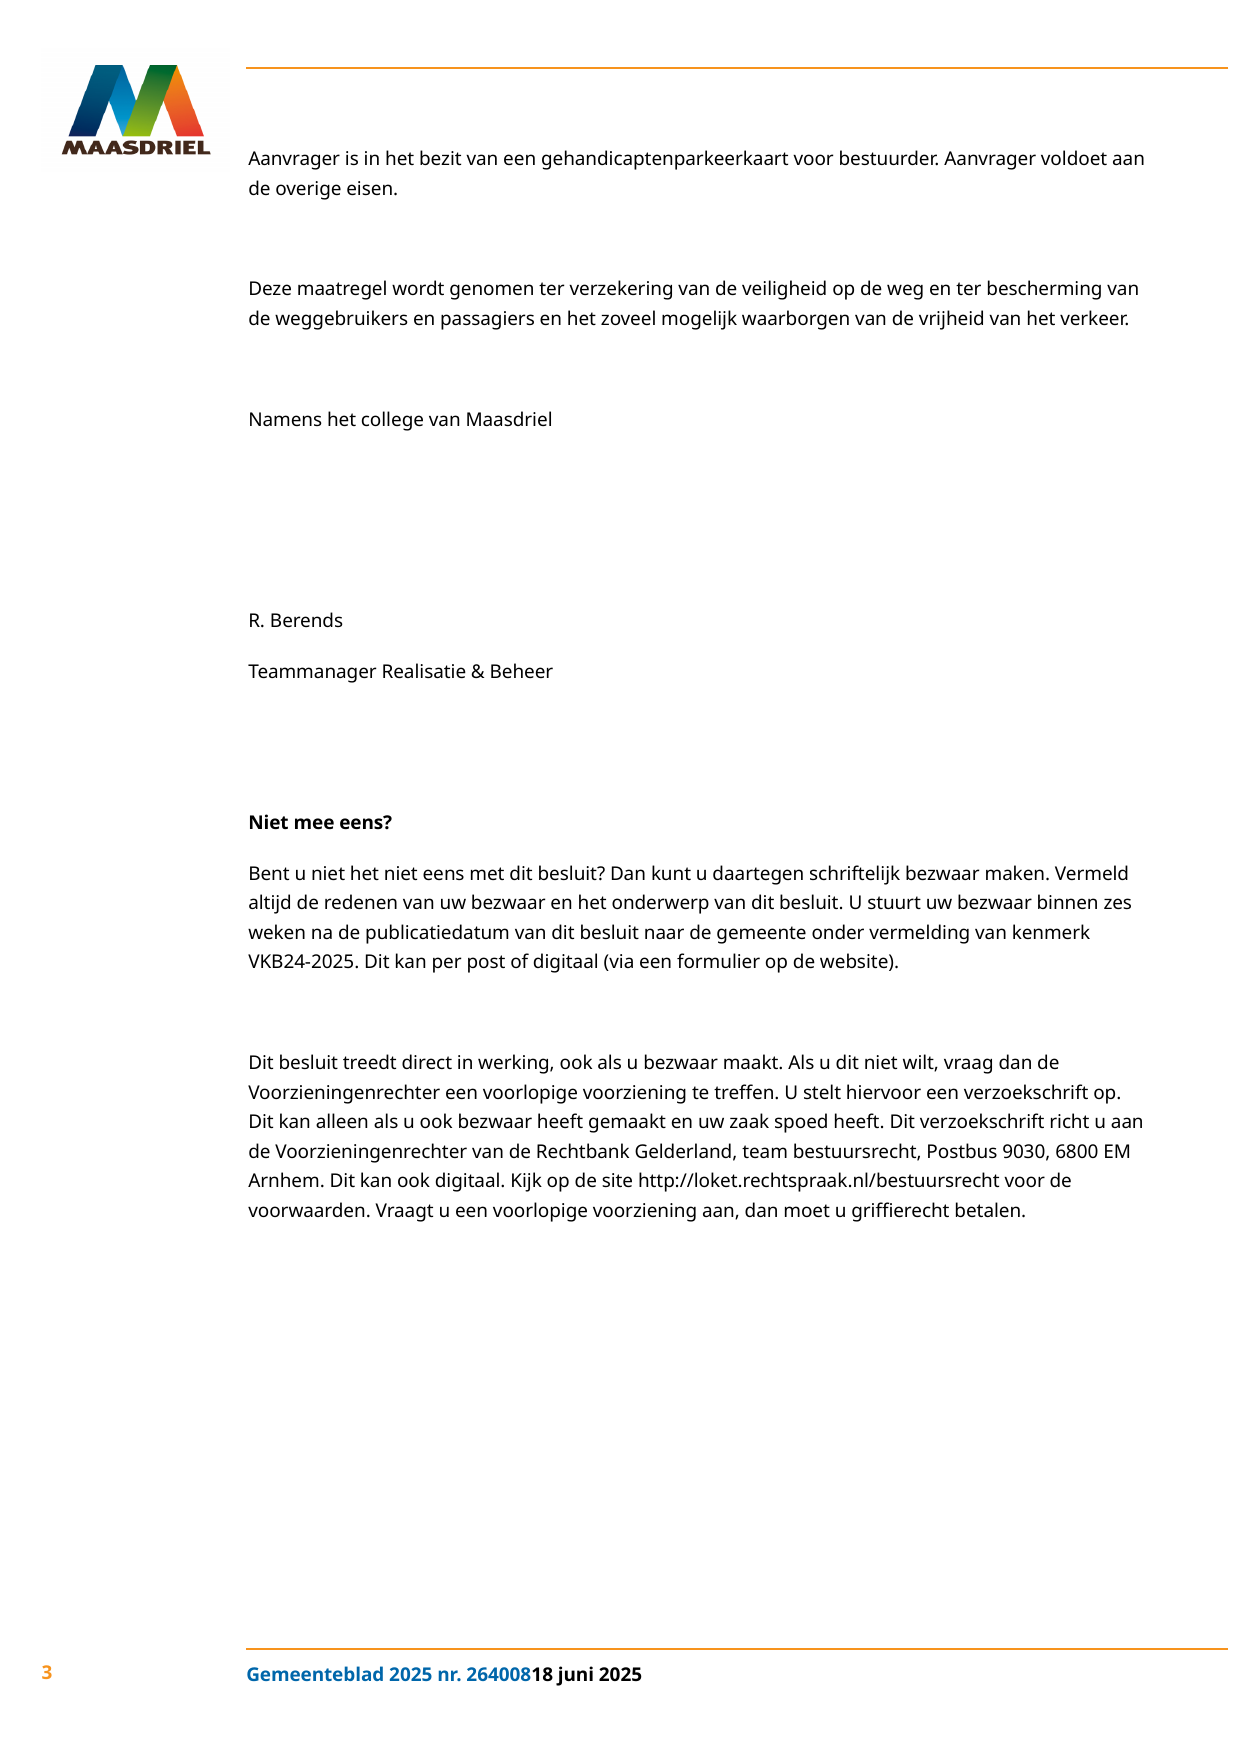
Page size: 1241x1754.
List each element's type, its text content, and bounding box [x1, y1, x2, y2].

text Deze maatregel wordt genomen ter verzekering van de veiligheid op de weg en ter bescherming van de weggebruikers en passagiers en het zoveel mogelijk waarborgen van de vrijheid van het verkeer. [248, 276, 1152, 331]
picture [41, 47, 231, 172]
text Bent u niet het niet eens met dit besluit? Dan kunt u daartegen schriftelijk bezwaar maken. Vermeld altijd de redenen van uw bezwaar en het onderwerp van dit besluit. U stuurt uw bezwaar binnen zes weken na de publicatiedatum van dit besluit naar de gemeente onder vermelding van kenmerk VKB24-2025. Dit kan per post of digitaal (via een formulier op de website). [248, 860, 1152, 974]
text Teammanager Realisatie & Beheer [248, 658, 1152, 684]
text R. Berends [248, 608, 1152, 633]
text Niet mee eens? [248, 809, 1152, 835]
text Aanvrager is in het bezit van een gehandicaptenparkeerkaart voor bestuurder. Aanvrager voldoet aan de overige eisen. [248, 145, 1152, 201]
text Dit besluit treedt direct in werking, ook als u bezwaar maakt. Als u dit niet wilt, vraag dan de Voorzieningenrechter een voorlopige voorziening te treffen. U stelt hiervoor een verzoekschrift op. Dit kan alleen als u ook bezwaar heeft gemaakt en uw zaak spoed heeft. Dit verzoekschrift richt u aan de Voorzieningenrechter van de Rechtbank Gelderland, team bestuursrecht, Postbus 9030, 6800 EM Arnhem. Dit kan ook digitaal. Kijk op de site http://loket.rechtspraak.nl/bestuursrecht voor de voorwaarden. Vraagt u een voorlopige voorziening aan, dan moet u griffierecht betalen. [248, 1049, 1152, 1223]
text Namens het college van Maasdriel [248, 406, 1152, 432]
